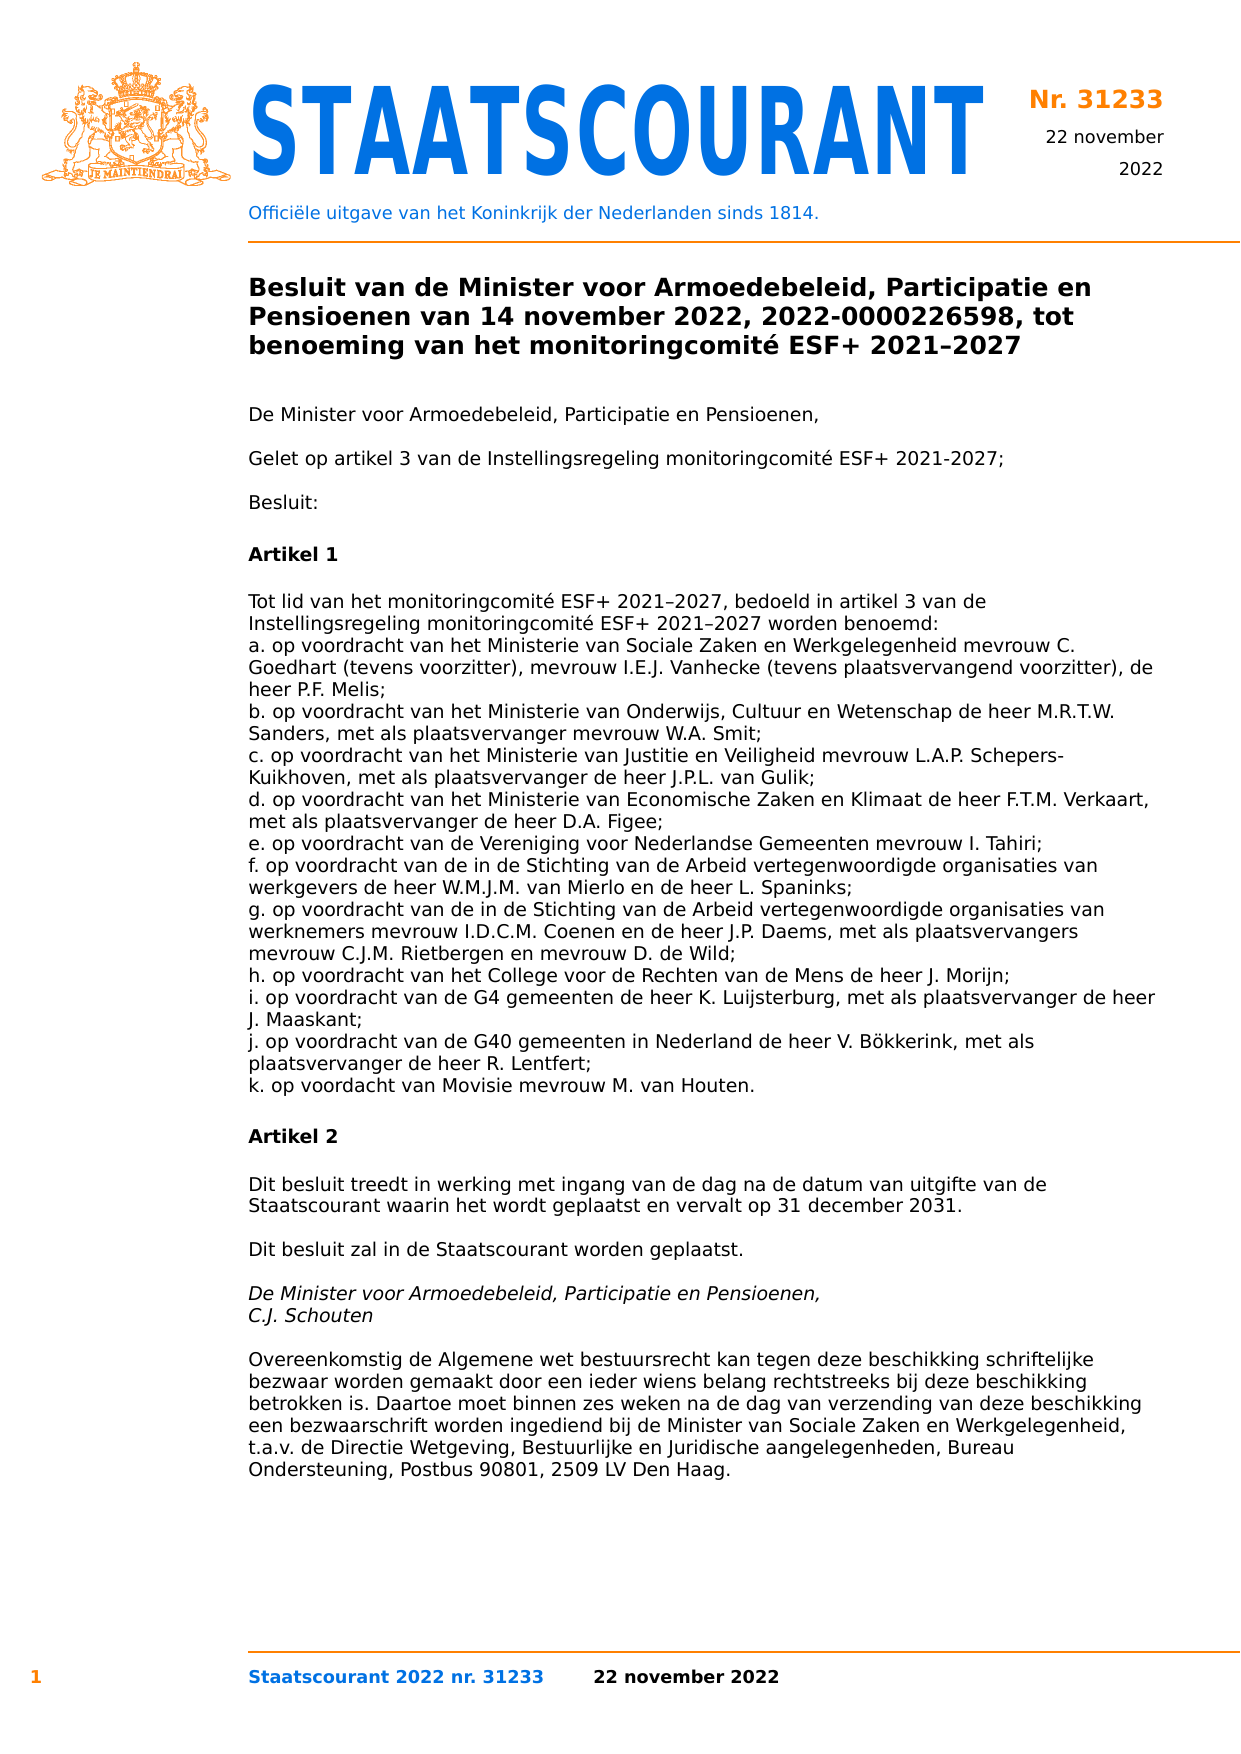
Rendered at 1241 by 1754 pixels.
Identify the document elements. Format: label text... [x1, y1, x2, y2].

subtitle Besluit van de Minister voor Armoedebeleid, Participatie en Pensioenen van 14 november 2022, 2022-0000226598, tot benoeming van het monitoringcomité ESF+ 2021–2027 [248, 273, 1163, 361]
text Dit besluit treedt in werking met ingang van de dag na de datum van uitgifte van de Staatscourant waarin het wordt geplaatst en vervalt op 31 december 2031. [248, 1173, 1163, 1217]
text Gelet op artikel 3 van de Instellingsregeling monitoringcomité ESF+ 2021-2027; [248, 448, 1163, 470]
table_cell Officiële uitgave van het Koninkrijk der Nederlanden sinds 1814. [248, 203, 1240, 241]
table_header STAATSCOURANT [248, 62, 998, 203]
table_cell 2022 [998, 153, 1240, 203]
subtitle Artikel 1 [248, 544, 1163, 566]
text a. op voordracht van het Ministerie van Sociale Zaken en Werkgelegenheid mevrouw C. Goedhart (tevens voorzitter), mevrouw I.E.J. Vanhecke (tevens plaatsvervangend voorzitter), de heer P.F. Melis; [248, 635, 1163, 701]
text Dit besluit zal in de Staatscourant worden geplaatst. [248, 1239, 1163, 1261]
table_cell 22 november [998, 121, 1240, 153]
text De Minister voor Armoedebeleid, Participatie en Pensioenen, C.J. Schouten [248, 1283, 1163, 1327]
table_header Nr. 31233 [998, 62, 1240, 121]
text Tot lid van het monitoringcomité ESF+ 2021–2027, bedoeld in artikel 3 van de Instellingsregeling monitoringcomité ESF+ 2021–2027 worden benoemd: [248, 591, 1163, 635]
picture [41, 62, 231, 186]
text c. op voordracht van het Ministerie van Justitie en Veiligheid mevrouw L.A.P. Schepers-Kuikhoven, met als plaatsvervanger de heer J.P.L. van Gulik; [248, 745, 1163, 789]
text e. op voordracht van de Vereniging voor Nederlandse Gemeenten mevrouw I. Tahiri; [248, 833, 1163, 855]
text h. op voordracht van het College voor de Rechten van de Mens de heer J. Morijn; [248, 964, 1163, 987]
table_header [25, 62, 248, 241]
text f. op voordracht van de in de Stichting van de Arbeid vertegenwoordigde organisaties van werkgevers de heer W.M.J.M. van Mierlo en de heer L. Spaninks; [248, 855, 1163, 899]
subtitle Artikel 2 [248, 1126, 1163, 1148]
text Overeenkomstig de Algemene wet bestuursrecht kan tegen deze beschikking schriftelijke bezwaar worden gemaakt door een ieder wiens belang rechtstreeks bij deze beschikking betrokken is. Daartoe moet binnen zes weken na de dag van verzending van deze beschikking een bezwaarschrift worden ingediend bij de Minister van Sociale Zaken en Werkgelegenheid, t.a.v. de Directie Wetgeving, Bestuurlijke en Juridische aangelegenheden, Bureau Ondersteuning, Postbus 90801, 2509 LV Den Haag. [248, 1349, 1163, 1481]
text b. op voordracht van het Ministerie van Onderwijs, Cultuur en Wetenschap de heer M.R.T.W. Sanders, met als plaatsvervanger mevrouw W.A. Smit; [248, 701, 1163, 745]
text g. op voordracht van de in de Stichting van de Arbeid vertegenwoordigde organisaties van werknemers mevrouw I.D.C.M. Coenen en de heer J.P. Daems, met als plaatsvervangers mevrouw C.J.M. Rietbergen en mevrouw D. de Wild; [248, 899, 1163, 964]
text k. op voordacht van Movisie mevrouw M. van Houten. [248, 1074, 1163, 1096]
text De Minister voor Armoedebeleid, Participatie en Pensioenen, [248, 404, 1163, 426]
text d. op voordracht van het Ministerie van Economische Zaken en Klimaat de heer F.T.M. Verkaart, met als plaatsvervanger de heer D.A. Figee; [248, 789, 1163, 833]
text i. op voordracht van de G4 gemeenten de heer K. Luijsterburg, met als plaatsvervanger de heer J. Maaskant; [248, 987, 1163, 1031]
text Besluit: [248, 492, 1163, 514]
text j. op voordracht van de G40 gemeenten in Nederland de heer V. Bökkerink, met als plaatsvervanger de heer R. Lentfert; [248, 1031, 1163, 1074]
